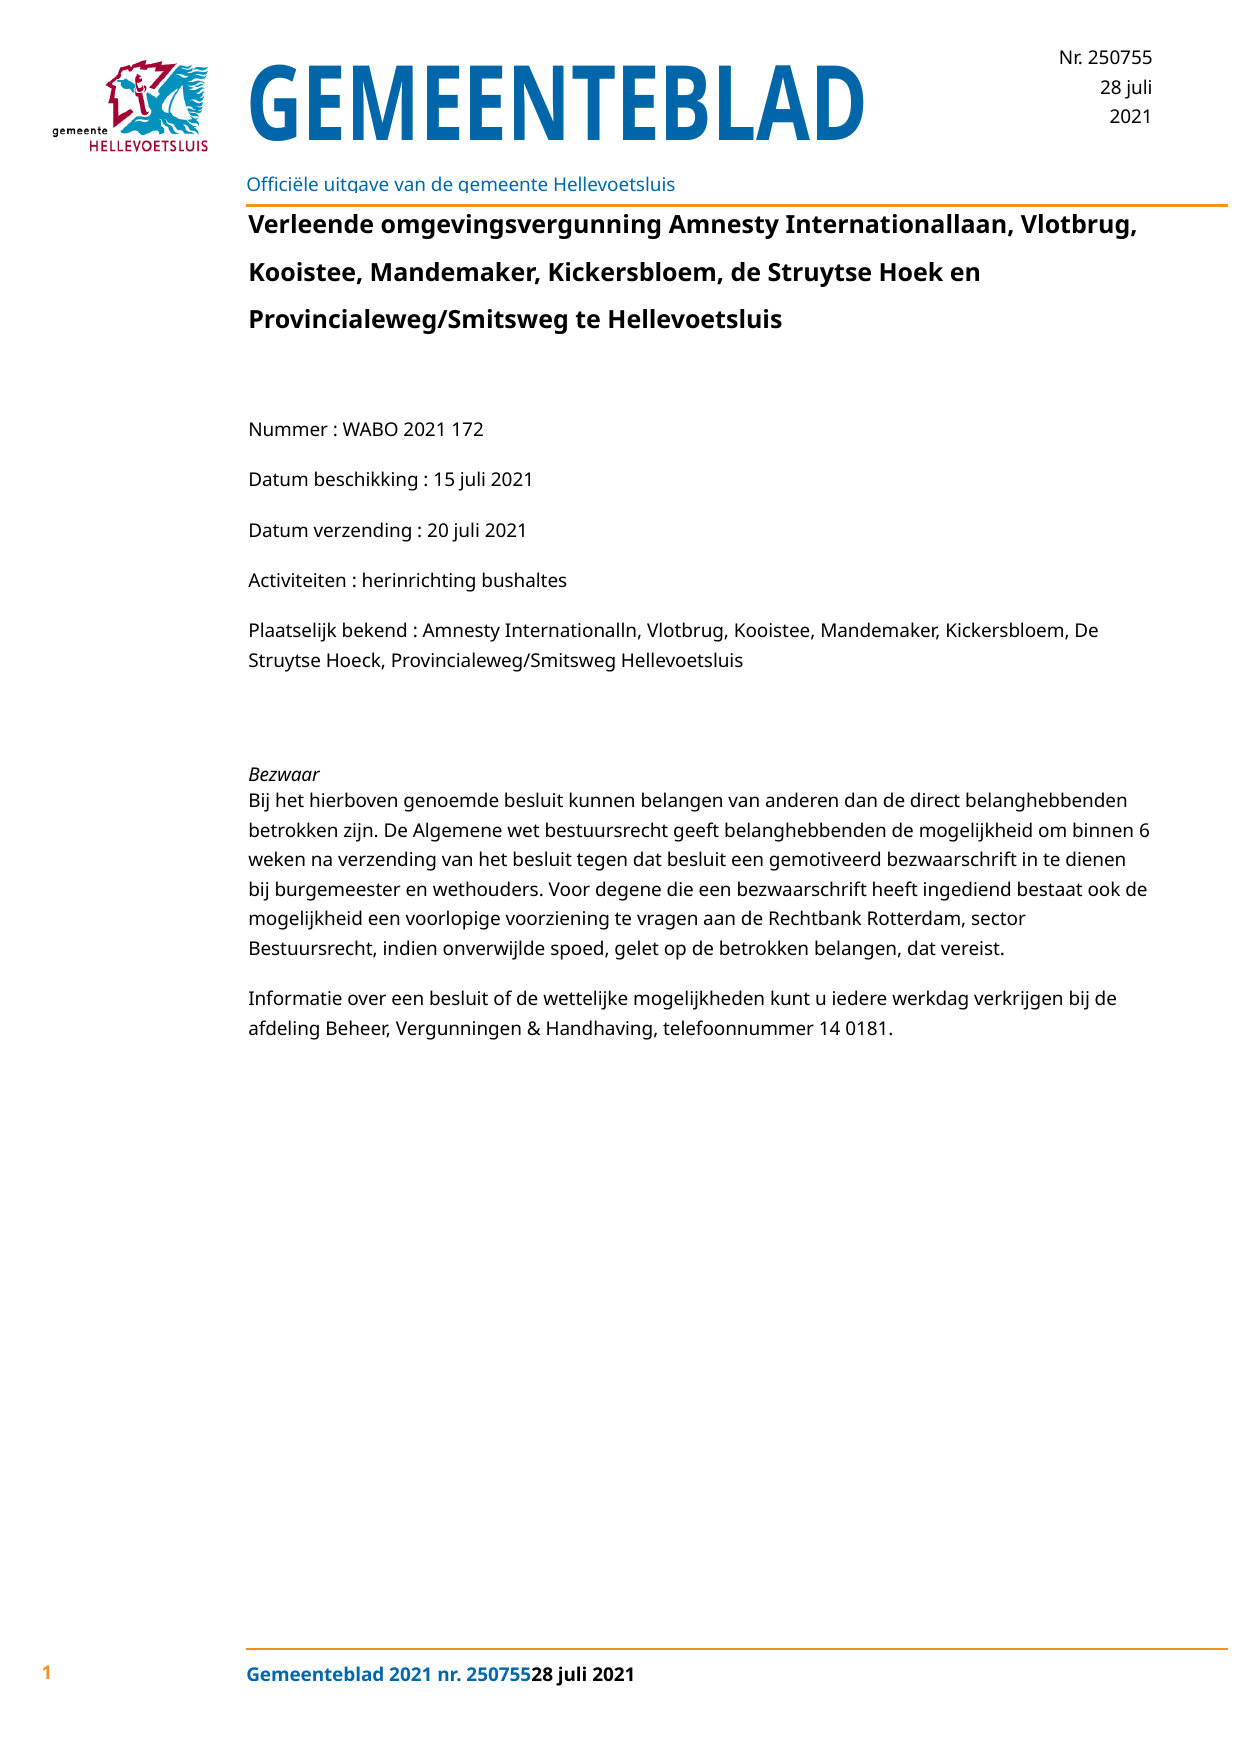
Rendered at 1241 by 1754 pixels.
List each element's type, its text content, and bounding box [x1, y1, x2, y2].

text Plaatselijk bekend : Amnesty Internationalln, Vlotbrug, Kooistee, Mandemaker, Kickersbloem, De Struytse Hoeck, Provincialeweg/Smitsweg Hellevoetsluis [248, 618, 1152, 673]
text Bij het hierboven genoemde besluit kunnen belangen van anderen dan de direct belanghebbenden betrokken zijn. De Algemene wet bestuursrecht geeft belanghebbenden de mogelijkheid om binnen 6 weken na verzending van het besluit tegen dat besluit een gemotiveerd bezwaarschrift in te dienen bij burgemeester en wethouders. Voor degene die een bezwaarschrift heeft ingediend bestaat ook de mogelijkheid een voorlopige voorziening te vragen aan de Rechtbank Rotterdam, sector Bestuursrecht, indien onverwijlde spoed, gelet op de betrokken belangen, dat vereist. [248, 787, 1152, 961]
text Datum beschikking : 15 juli 2021 [248, 466, 1152, 492]
text Activiteiten : herinrichting bushaltes [248, 567, 1152, 593]
picture [41, 47, 231, 172]
text Bezwaar [248, 762, 1152, 787]
text Informatie over een besluit of de wettelijke mogelijkheden kunt u iedere werkdag verkrijgen bij de afdeling Beheer, Vergunningen & Handhaving, telefoonnummer 14 0181. [248, 986, 1152, 1041]
text Datum verzending : 20 juli 2021 [248, 517, 1152, 542]
text Nummer : WABO 2021 172 [248, 416, 1152, 442]
text Verleende omgevingsvergunning Amnesty Internationallaan, Vlotbrug, Kooistee, Mandemaker, Kickersbloem, de Struytse Hoek en Provincialeweg/Smitsweg te Hellevoetsluis [248, 207, 1152, 336]
